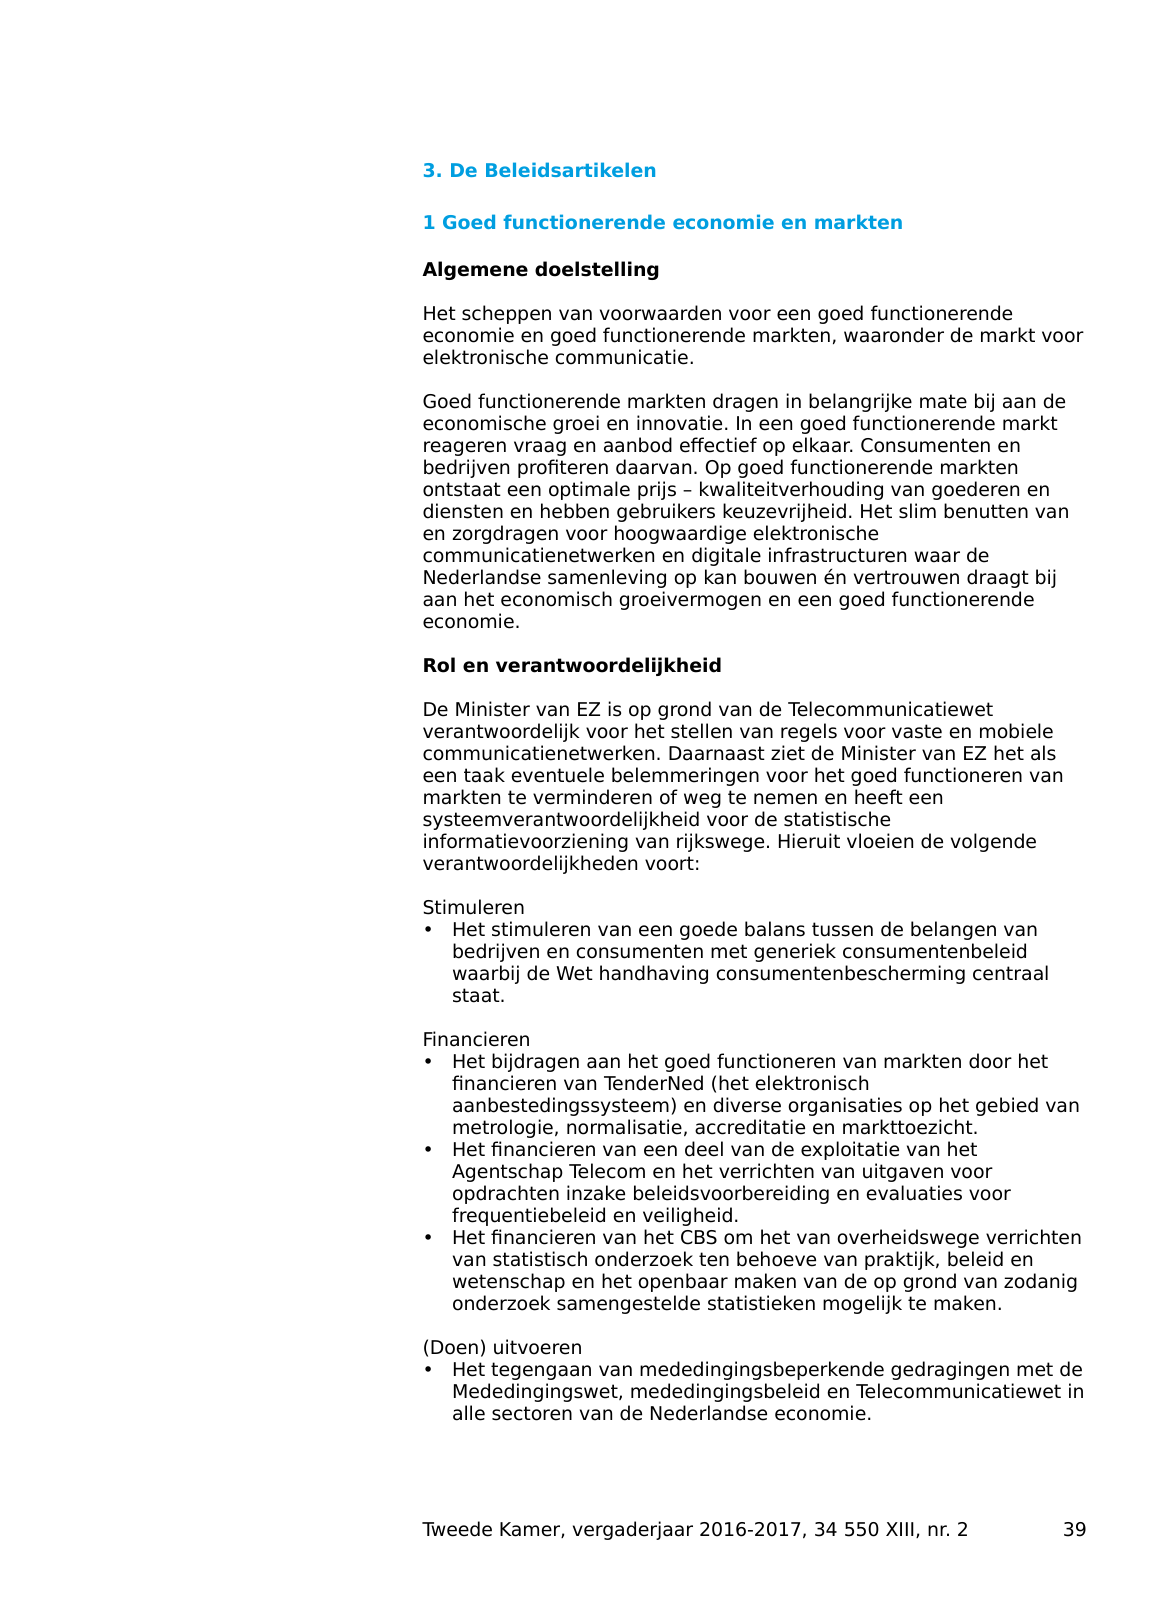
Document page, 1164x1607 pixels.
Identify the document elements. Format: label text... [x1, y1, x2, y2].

subtitle Financieren [422, 1029, 1087, 1051]
text De Minister van EZ is op grond van de Telecommunicatiewet verantwoordelijk voor het stellen van regels voor vaste en mobiele communicatienetwerken. Daarnaast ziet de Minister van EZ het als een taak eventuele belemmeringen voor het goed functioneren van markten te verminderen of weg te nemen en heeft een systeemverantwoordelijkheid voor de statistische informatievoorziening van rijkswege. Hieruit vloeien de volgende verantwoordelijkheden voort: [422, 699, 1087, 875]
text • Het bijdragen aan het goed functioneren van markten door het financieren van TenderNed (het elektronisch aanbestedingssysteem) en diverse organisaties op het gebied van metrologie, normalisatie, accreditatie en markttoezicht. [422, 1051, 1087, 1139]
subtitle Stimuleren [422, 897, 1087, 919]
text • Het financieren van het CBS om het van overheidswege verrichten van statistisch onderzoek ten behoeve van praktijk, beleid en wetenschap en het openbaar maken van de op grond van zodanig onderzoek samengestelde statistieken mogelijk te maken. [422, 1227, 1087, 1315]
subtitle 1 Goed functionerende economie en markten [422, 212, 1087, 234]
subtitle Algemene doelstelling [422, 259, 1087, 281]
subtitle 3. De Beleidsartikelen [422, 160, 1087, 182]
subtitle (Doen) uitvoeren [422, 1337, 1087, 1359]
text • Het stimuleren van een goede balans tussen de belangen van bedrijven en consumenten met generiek consumentenbeleid waarbij de Wet handhaving consumentenbescherming centraal staat. [422, 919, 1087, 1007]
text • Het financieren van een deel van de exploitatie van het Agentschap Telecom en het verrichten van uitgaven voor opdrachten inzake beleidsvoorbereiding en evaluaties voor frequentiebeleid en veiligheid. [422, 1139, 1087, 1227]
text • Het tegengaan van mededingingsbeperkende gedragingen met de Mededingingswet, mededingingsbeleid en Telecommunicatiewet in alle sectoren van de Nederlandse economie. [422, 1359, 1087, 1425]
text Het scheppen van voorwaarden voor een goed functionerende economie en goed functionerende markten, waaronder de markt voor elektronische communicatie. [422, 303, 1087, 369]
text Goed functionerende markten dragen in belangrijke mate bij aan de economische groei en innovatie. In een goed functionerende markt reageren vraag en aanbod effectief op elkaar. Consumenten en bedrijven profiteren daarvan. Op goed functionerende markten ontstaat een optimale prijs – kwaliteitverhouding van goederen en diensten en hebben gebruikers keuzevrijheid. Het slim benutten van en zorgdragen voor hoogwaardige elektronische communicatienetwerken en digitale infrastructuren waar de Nederlandse samenleving op kan bouwen én vertrouwen draagt bij aan het economisch groeivermogen en een goed functionerende economie. [422, 391, 1087, 633]
subtitle Rol en verantwoordelijkheid [422, 655, 1087, 677]
